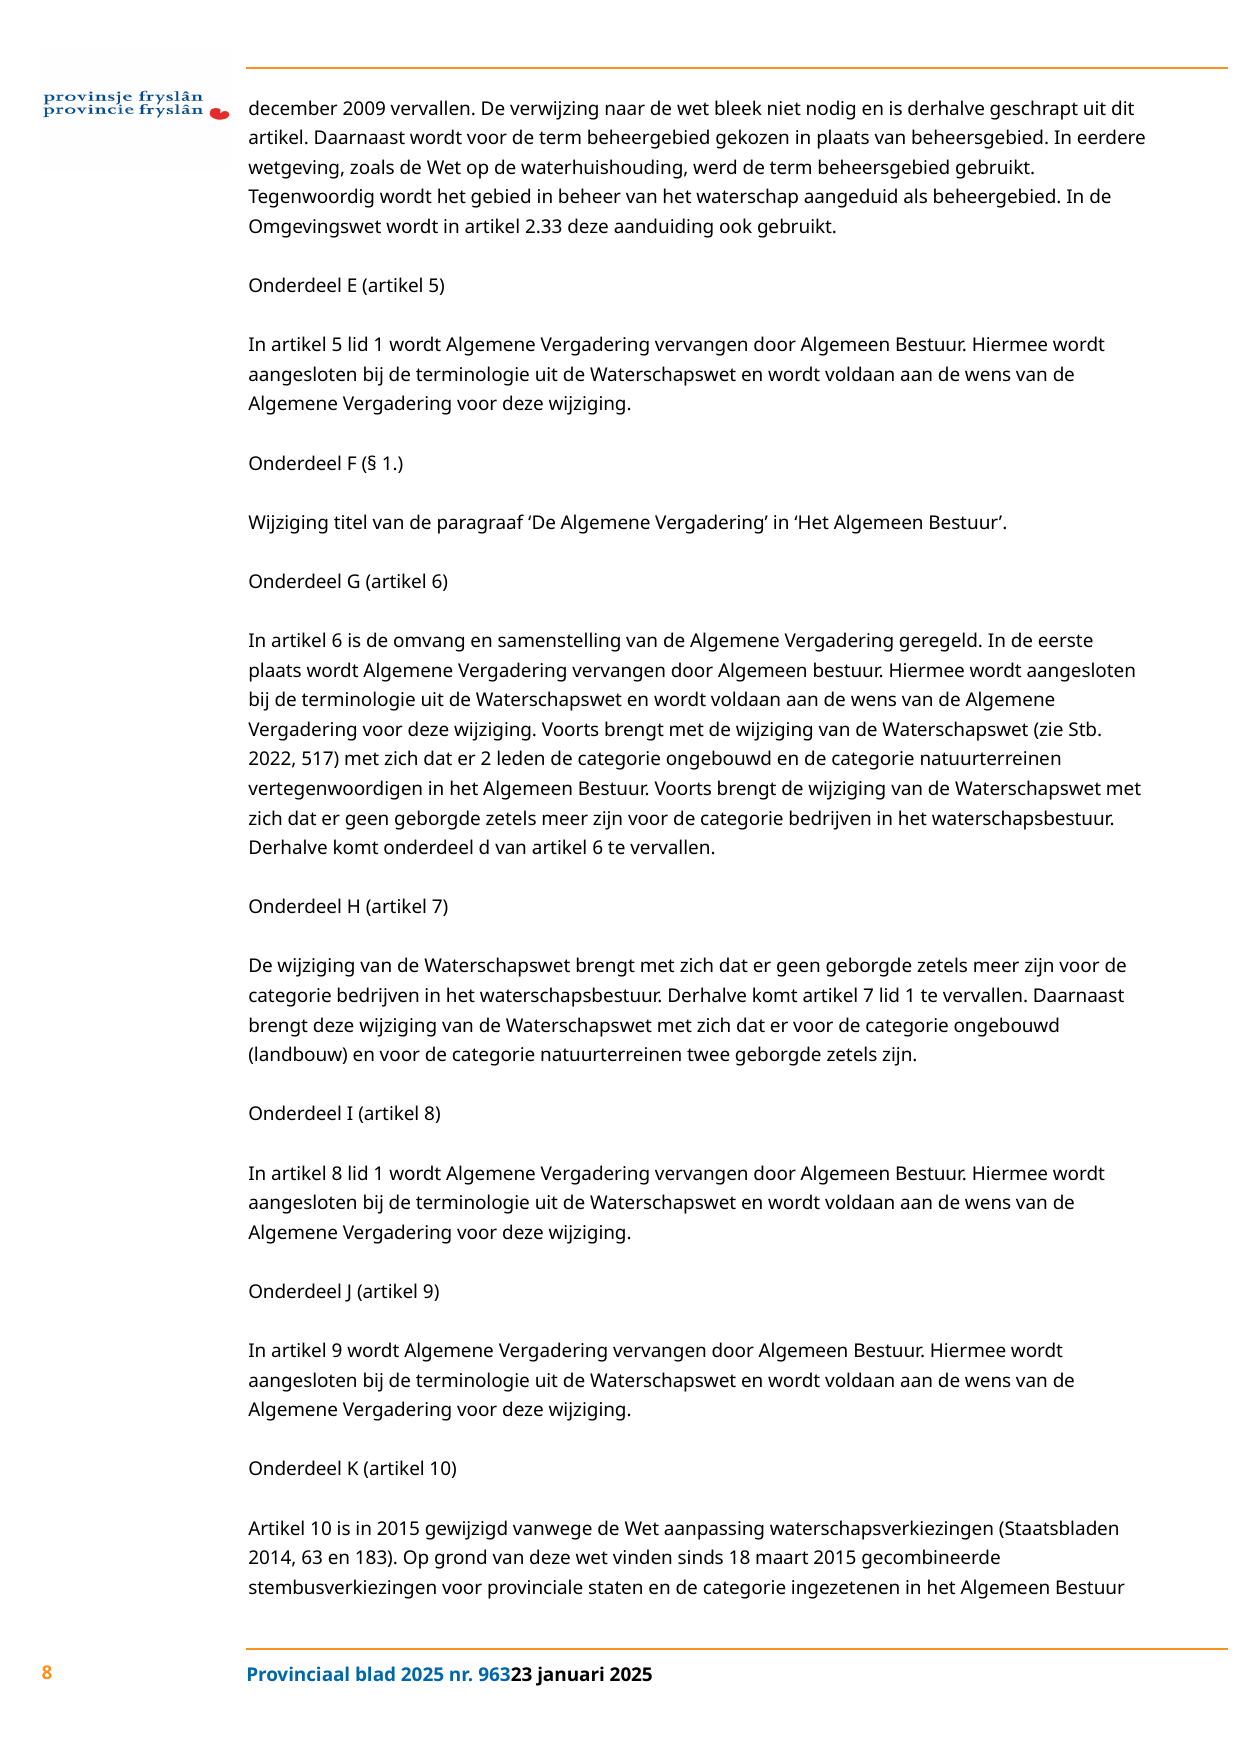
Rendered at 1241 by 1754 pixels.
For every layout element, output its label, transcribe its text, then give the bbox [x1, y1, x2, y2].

text Onderdeel E (artikel 5) [248, 272, 1152, 298]
text In artikel 8 lid 1 wordt Algemene Vergadering vervangen door Algemeen Bestuur. Hiermee wordt aangesloten bij de terminologie uit de Waterschapswet en wordt voldaan aan de wens van de Algemene Vergadering voor deze wijziging. [248, 1160, 1152, 1245]
text Wijziging titel van de paragraaf ‘De Algemene Vergadering’ in ‘Het Algemeen Bestuur’. [248, 509, 1152, 535]
text Artikel 10 is in 2015 gewijzigd vanwege de Wet aanpassing waterschapsverkiezingen (Staatsbladen 2014, 63 en 183). Op grond van deze wet vinden sinds 18 maart 2015 gecombineerde stembusverkiezingen voor provinciale staten en de categorie ingezetenen in het Algemeen Bestuur [248, 1515, 1152, 1600]
text De wijziging van de Waterschapswet brengt met zich dat er geen geborgde zetels meer zijn voor de categorie bedrijven in het waterschapsbestuur. Derhalve komt artikel 7 lid 1 te vervallen. Daarnaast brengt deze wijziging van de Waterschapswet met zich dat er voor de categorie ongebouwd (landbouw) en voor de categorie natuurterreinen twee geborgde zetels zijn. [248, 953, 1152, 1067]
text Onderdeel K (artikel 10) [248, 1456, 1152, 1481]
text Onderdeel I (artikel 8) [248, 1101, 1152, 1126]
text Onderdeel F (§ 1.) [248, 450, 1152, 476]
text december 2009 vervallen. De verwijzing naar de wet bleek niet nodig en is derhalve geschrapt uit dit artikel. Daarnaast wordt voor de term beheergebied gekozen in plaats van beheersgebied. In eerdere wetgeving, zoals de Wet op de waterhuishouding, werd de term beheersgebied gebruikt. Tegenwoordig wordt het gebied in beheer van het waterschap aangeduid als beheergebied. In de Omgevingswet wordt in artikel 2.33 deze aanduiding ook gebruikt. [248, 95, 1152, 239]
text Onderdeel J (artikel 9) [248, 1278, 1152, 1304]
text In artikel 9 wordt Algemene Vergadering vervangen door Algemeen Bestuur. Hiermee wordt aangesloten bij de terminologie uit de Waterschapswet en wordt voldaan aan de wens van de Algemene Vergadering voor deze wijziging. [248, 1337, 1152, 1422]
text Onderdeel H (artikel 7) [248, 893, 1152, 919]
text In artikel 5 lid 1 wordt Algemene Vergadering vervangen door Algemeen Bestuur. Hiermee wordt aangesloten bij de terminologie uit de Waterschapswet en wordt voldaan aan de wens van de Algemene Vergadering voor deze wijziging. [248, 331, 1152, 416]
text In artikel 6 is de omvang en samenstelling van de Algemene Vergadering geregeld. In de eerste plaats wordt Algemene Vergadering vervangen door Algemeen bestuur. Hiermee wordt aangesloten bij de terminologie uit de Waterschapswet en wordt voldaan aan de wens van de Algemene Vergadering voor deze wijziging. Voorts brengt met de wijziging van de Waterschapswet (zie Stb. 2022, 517) met zich dat er 2 leden de categorie ongebouwd en de categorie natuurterreinen vertegenwoordigen in het Algemeen Bestuur. Voorts brengt de wijziging van de Waterschapswet met zich dat er geen geborgde zetels meer zijn voor de categorie bedrijven in het waterschapsbestuur. Derhalve komt onderdeel d van artikel 6 te vervallen. [248, 627, 1152, 860]
picture [41, 47, 231, 172]
text Onderdeel G (artikel 6) [248, 568, 1152, 594]
